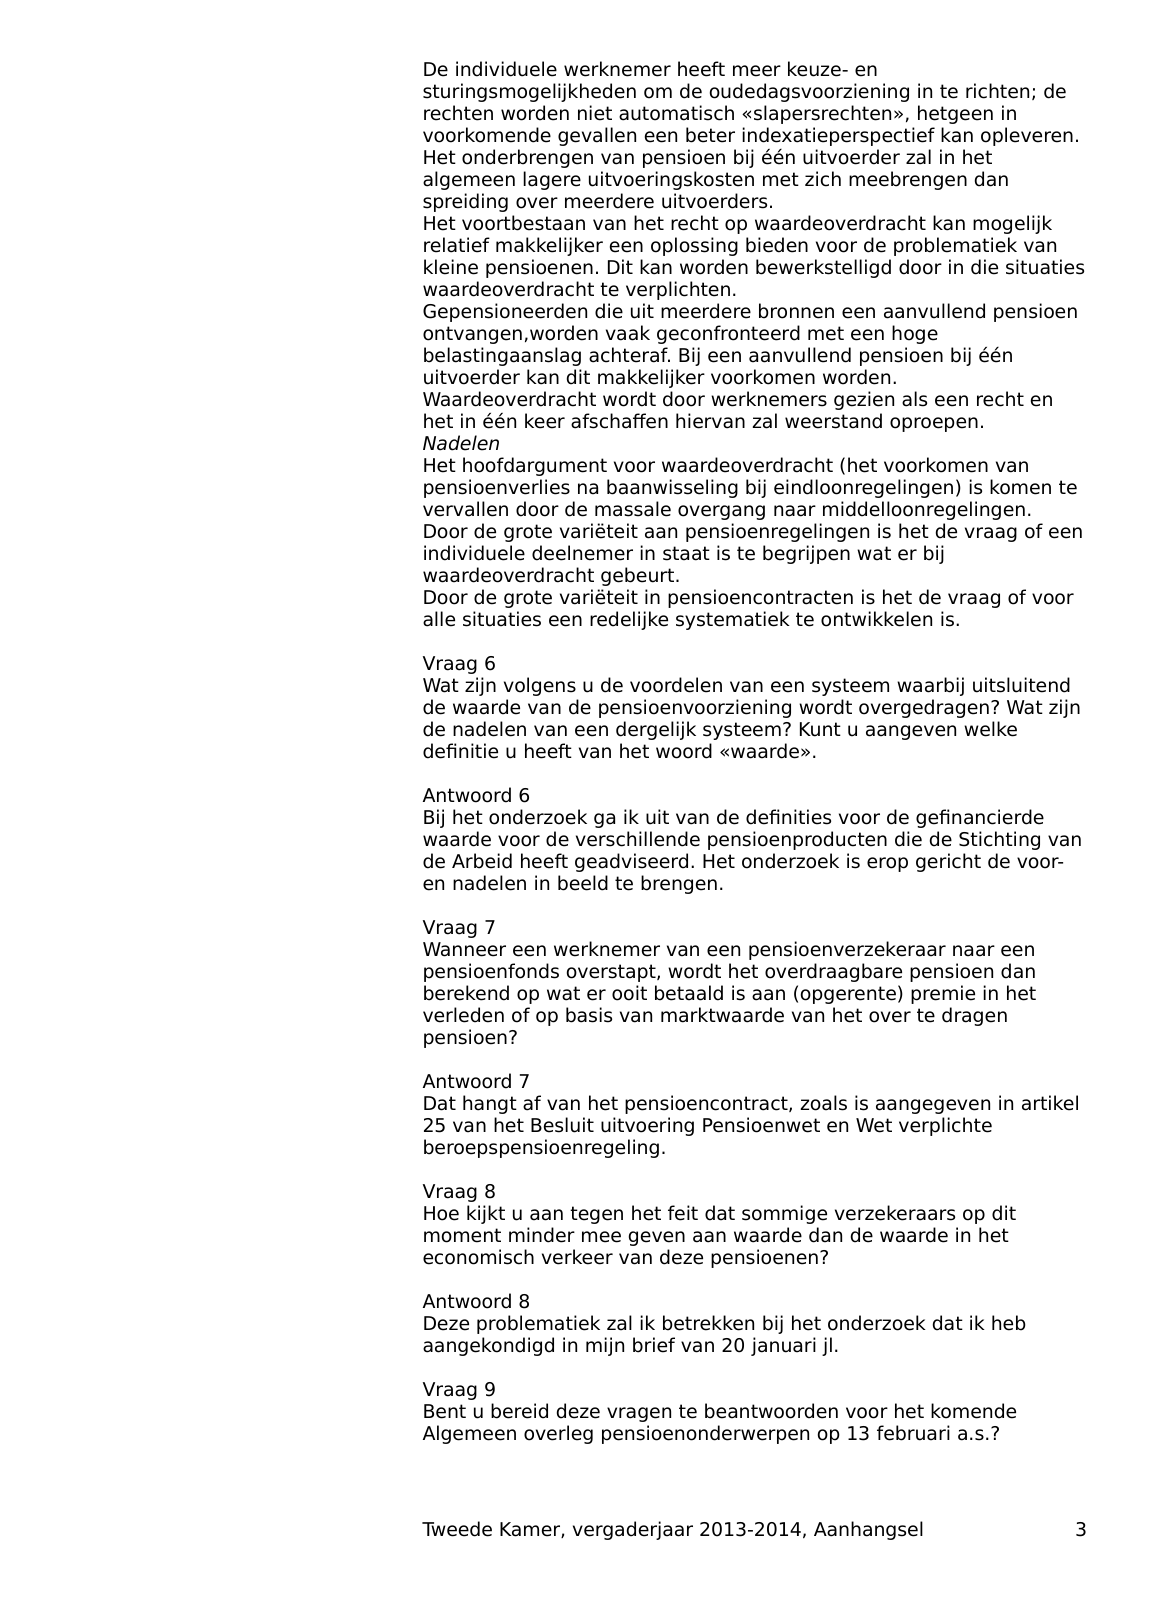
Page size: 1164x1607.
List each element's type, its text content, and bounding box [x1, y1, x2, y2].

text Wanneer een werknemer van een pensioenverzekeraar naar een pensioenfonds overstapt, wordt het overdraagbare pensioen dan berekend op wat er ooit betaald is aan (opgerente) premie in het verleden of op basis van marktwaarde van het over te dragen pensioen? [422, 939, 1087, 1049]
text Door de grote variëteit in pensioencontracten is het de vraag of voor alle situaties een redelijke systematiek te ontwikkelen is. [422, 587, 1087, 631]
text Antwoord 8 [422, 1291, 1087, 1313]
text Bij het onderzoek ga ik uit van de definities voor de gefinancierde waarde voor de verschillende pensioenproducten die de Stichting van de Arbeid heeft geadviseerd. Het onderzoek is erop gericht de voor- en nadelen in beeld te brengen. [422, 807, 1087, 895]
text Nadelen [422, 433, 1087, 455]
text Het onderbrengen van pensioen bij één uitvoerder zal in het algemeen lagere uitvoeringskosten met zich meebrengen dan spreiding over meerdere uitvoerders. [422, 147, 1087, 213]
text Antwoord 6 [422, 785, 1087, 807]
text Waardeoverdracht wordt door werknemers gezien als een recht en het in één keer afschaffen hiervan zal weerstand oproepen. [422, 389, 1087, 433]
text Gepensioneerden die uit meerdere bronnen een aanvullend pensioen ontvangen,worden vaak geconfronteerd met een hoge belastingaanslag achteraf. Bij een aanvullend pensioen bij één uitvoerder kan dit makkelijker voorkomen worden. [422, 301, 1087, 389]
text Wat zijn volgens u de voordelen van een systeem waarbij uitsluitend de waarde van de pensioenvoorziening wordt overgedragen? Wat zijn de nadelen van een dergelijk systeem? Kunt u aangeven welke definitie u heeft van het woord «waarde». [422, 675, 1087, 763]
text De individuele werknemer heeft meer keuze- en sturingsmogelijkheden om de oudedagsvoorziening in te richten; de rechten worden niet automatisch «slapersrechten», hetgeen in voorkomende gevallen een beter indexatieperspectief kan opleveren. [422, 59, 1087, 147]
text Dat hangt af van het pensioencontract, zoals is aangegeven in artikel 25 van het Besluit uitvoering Pensioenwet en Wet verplichte beroepspensioenregeling. [422, 1093, 1087, 1159]
text Vraag 9 [422, 1379, 1087, 1401]
text Deze problematiek zal ik betrekken bij het onderzoek dat ik heb aangekondigd in mijn brief van 20 januari jl. [422, 1313, 1087, 1357]
text Antwoord 7 [422, 1071, 1087, 1093]
text Bent u bereid deze vragen te beantwoorden voor het komende Algemeen overleg pensioenonderwerpen op 13 februari a.s.? [422, 1401, 1087, 1445]
text Het voortbestaan van het recht op waardeoverdracht kan mogelijk relatief makkelijker een oplossing bieden voor de problematiek van kleine pensioenen. Dit kan worden bewerkstelligd door in die situaties waardeoverdracht te verplichten. [422, 213, 1087, 301]
text Vraag 7 [422, 917, 1087, 939]
text Vraag 6 [422, 653, 1087, 675]
text Hoe kijkt u aan tegen het feit dat sommige verzekeraars op dit moment minder mee geven aan waarde dan de waarde in het economisch verkeer van deze pensioenen? [422, 1203, 1087, 1269]
text Het hoofdargument voor waardeoverdracht (het voorkomen van pensioenverlies na baanwisseling bij eindloonregelingen) is komen te vervallen door de massale overgang naar middelloonregelingen. [422, 455, 1087, 521]
text Door de grote variëteit aan pensioenregelingen is het de vraag of een individuele deelnemer in staat is te begrijpen wat er bij waardeoverdracht gebeurt. [422, 521, 1087, 587]
text Vraag 8 [422, 1181, 1087, 1203]
